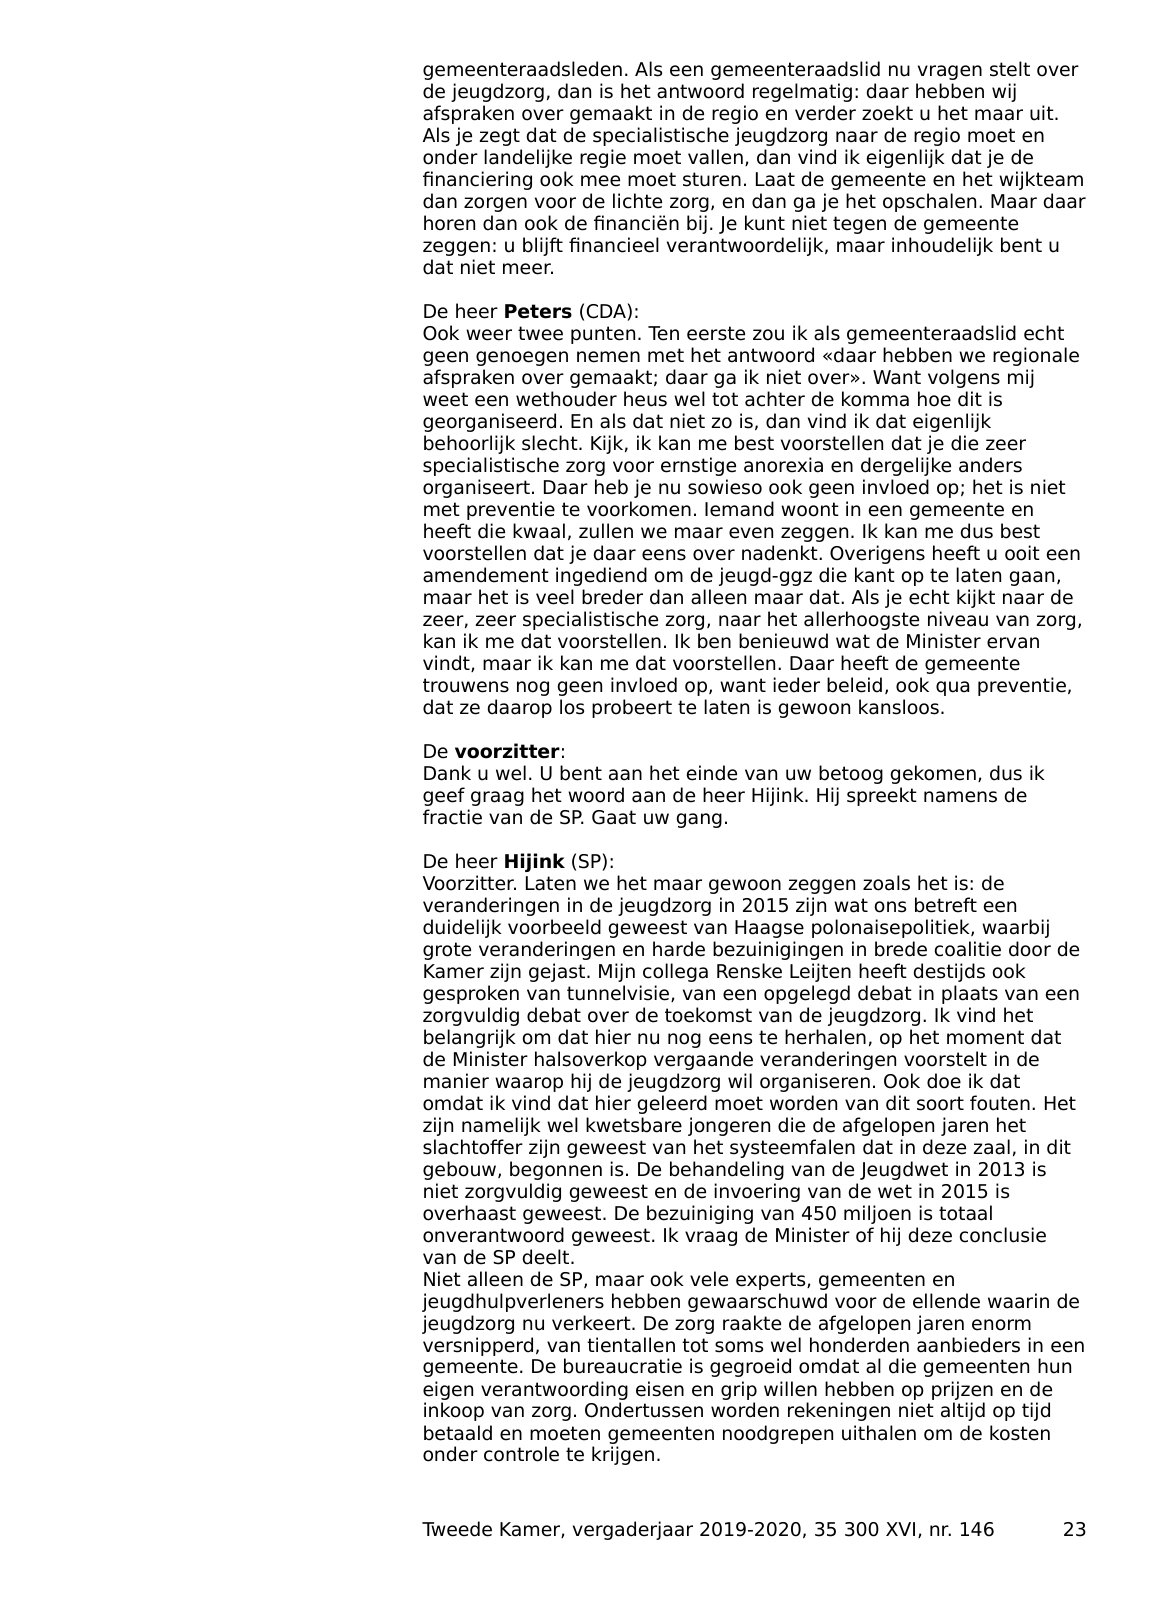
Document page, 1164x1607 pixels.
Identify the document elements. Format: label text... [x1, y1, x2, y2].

text gemeenteraadsleden. Als een gemeenteraadslid nu vragen stelt over de jeugdzorg, dan is het antwoord regelmatig: daar hebben wij afspraken over gemaakt in de regio en verder zoekt u het maar uit. Als je zegt dat de specialistische jeugdzorg naar de regio moet en onder landelijke regie moet vallen, dan vind ik eigenlijk dat je de financiering ook mee moet sturen. Laat de gemeente en het wijkteam dan zorgen voor de lichte zorg, en dan ga je het opschalen. Maar daar horen dan ook de financiën bij. Je kunt niet tegen de gemeente zeggen: u blijft financieel verantwoordelijk, maar inhoudelijk bent u dat niet meer. [422, 59, 1087, 279]
text Dank u wel. U bent aan het einde van uw betoog gekomen, dus ik geef graag het woord aan de heer Hijink. Hij spreekt namens de fractie van de SP. Gaat uw gang. [422, 763, 1087, 829]
text De heer Hijink (SP): [422, 851, 1087, 873]
text Ook weer twee punten. Ten eerste zou ik als gemeenteraadslid echt geen genoegen nemen met het antwoord «daar hebben we regionale afspraken over gemaakt; daar ga ik niet over». Want volgens mij weet een wethouder heus wel tot achter de komma hoe dit is georganiseerd. En als dat niet zo is, dan vind ik dat eigenlijk behoorlijk slecht. Kijk, ik kan me best voorstellen dat je die zeer specialistische zorg voor ernstige anorexia en dergelijke anders organiseert. Daar heb je nu sowieso ook geen invloed op; het is niet met preventie te voorkomen. Iemand woont in een gemeente en heeft die kwaal, zullen we maar even zeggen. Ik kan me dus best voorstellen dat je daar eens over nadenkt. Overigens heeft u ooit een amendement ingediend om de jeugd-ggz die kant op te laten gaan, maar het is veel breder dan alleen maar dat. Als je echt kijkt naar de zeer, zeer specialistische zorg, naar het allerhoogste niveau van zorg, kan ik me dat voorstellen. Ik ben benieuwd wat de Minister ervan vindt, maar ik kan me dat voorstellen. Daar heeft de gemeente trouwens nog geen invloed op, want ieder beleid, ook qua preventie, dat ze daarop los probeert te laten is gewoon kansloos. [422, 323, 1087, 719]
text Voorzitter. Laten we het maar gewoon zeggen zoals het is: de veranderingen in de jeugdzorg in 2015 zijn wat ons betreft een duidelijk voorbeeld geweest van Haagse polonaisepolitiek, waarbij grote veranderingen en harde bezuinigingen in brede coalitie door de Kamer zijn gejast. Mijn collega Renske Leijten heeft destijds ook gesproken van tunnelvisie, van een opgelegd debat in plaats van een zorgvuldig debat over de toekomst van de jeugdzorg. Ik vind het belangrijk om dat hier nu nog eens te herhalen, op het moment dat de Minister halsoverkop vergaande veranderingen voorstelt in de manier waarop hij de jeugdzorg wil organiseren. Ook doe ik dat omdat ik vind dat hier geleerd moet worden van dit soort fouten. Het zijn namelijk wel kwetsbare jongeren die de afgelopen jaren het slachtoffer zijn geweest van het systeemfalen dat in deze zaal, in dit gebouw, begonnen is. De behandeling van de Jeugdwet in 2013 is niet zorgvuldig geweest en de invoering van de wet in 2015 is overhaast geweest. De bezuiniging van 450 miljoen is totaal onverantwoord geweest. Ik vraag de Minister of hij deze conclusie van de SP deelt. [422, 873, 1087, 1268]
text De voorzitter: [422, 741, 1087, 763]
text Niet alleen de SP, maar ook vele experts, gemeenten en jeugdhulpverleners hebben gewaarschuwd voor de ellende waarin de jeugdzorg nu verkeert. De zorg raakte de afgelopen jaren enorm versnipperd, van tientallen tot soms wel honderden aanbieders in een gemeente. De bureaucratie is gegroeid omdat al die gemeenten hun eigen verantwoording eisen en grip willen hebben op prijzen en de inkoop van zorg. Ondertussen worden rekeningen niet altijd op tijd betaald en moeten gemeenten noodgrepen uithalen om de kosten onder controle te krijgen. [422, 1268, 1087, 1466]
text De heer Peters (CDA): [422, 301, 1087, 323]
